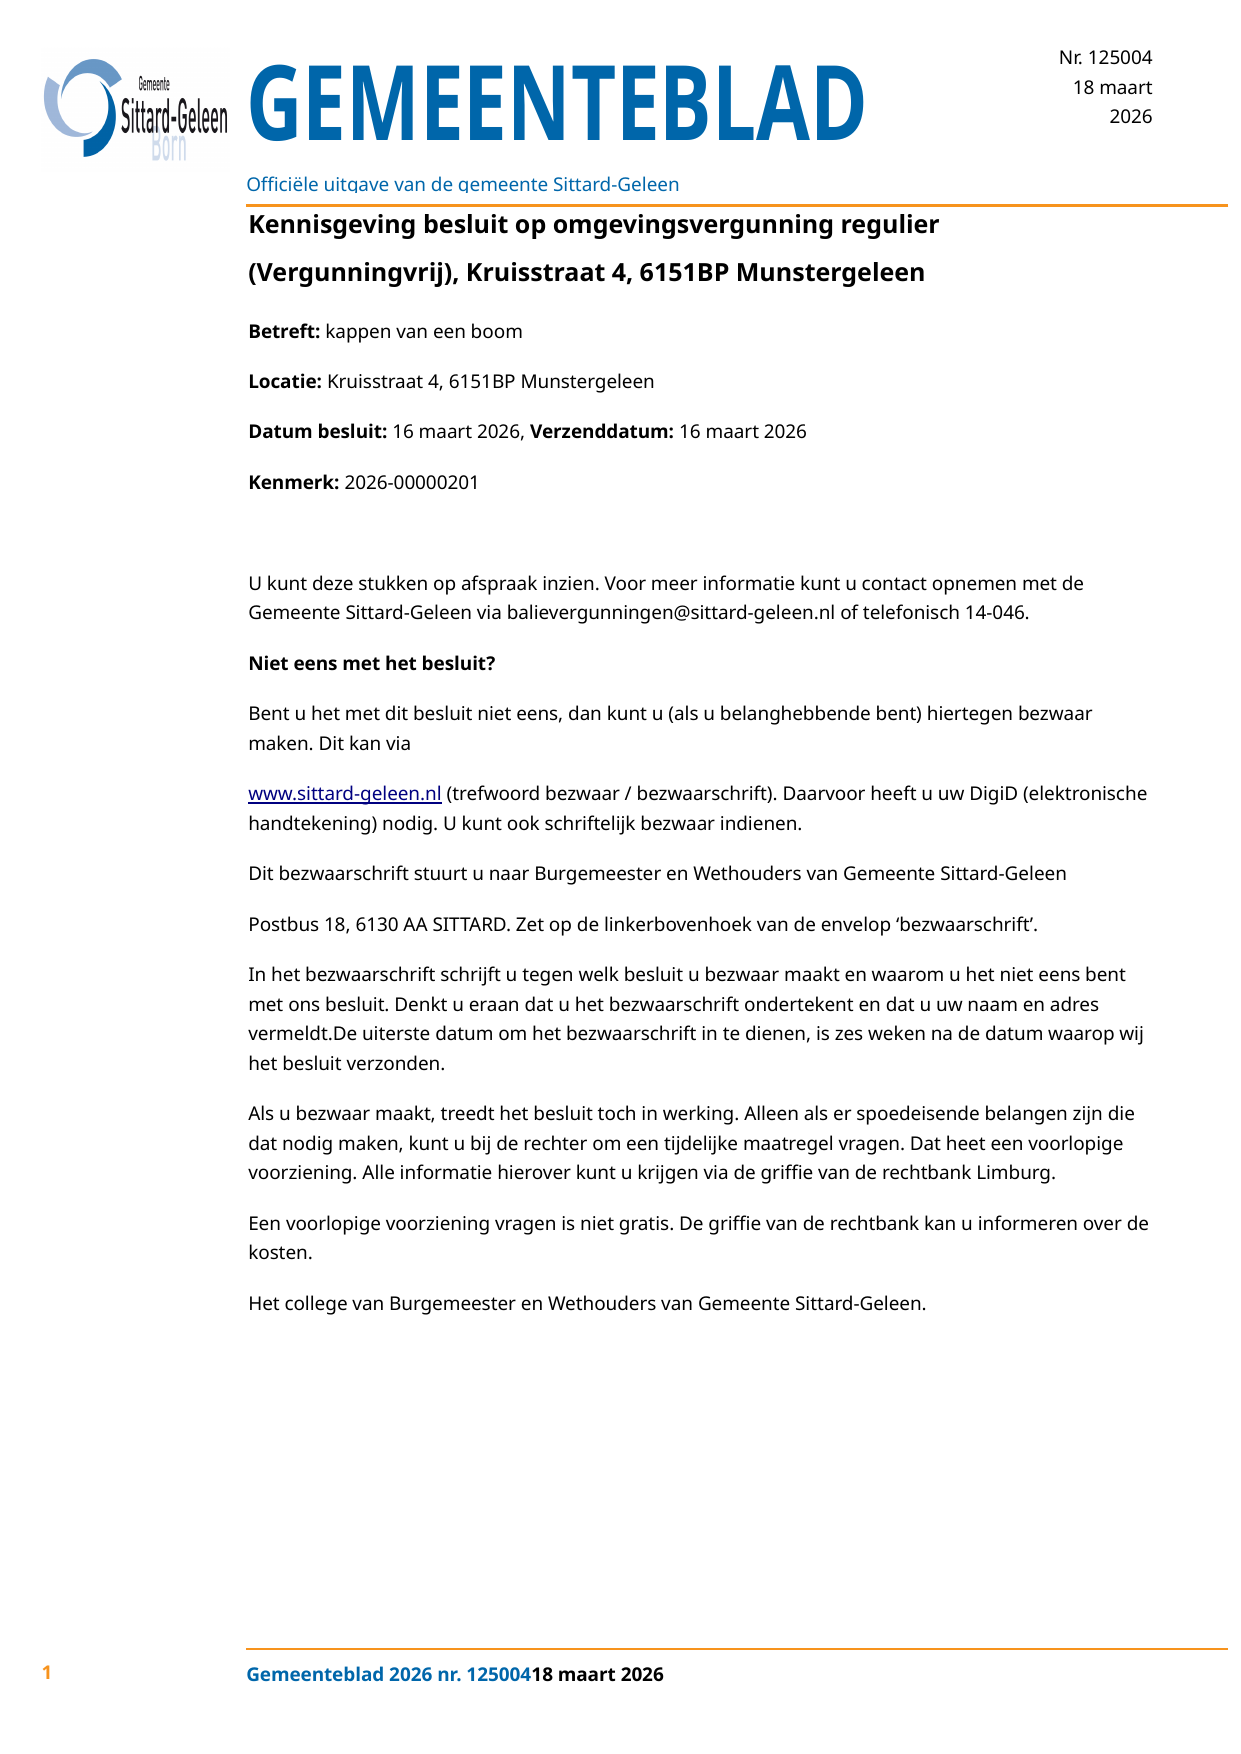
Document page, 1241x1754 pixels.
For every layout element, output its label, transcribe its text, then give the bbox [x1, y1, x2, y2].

text Niet eens met het besluit? [248, 650, 1152, 676]
text Dit bezwaarschrift stuurt u naar Burgemeester en Wethouders van Gemeente Sittard-Geleen [248, 860, 1152, 886]
text Betreft: kappen van een boom [248, 318, 1152, 344]
text Kenmerk: 2026-00000201 [248, 469, 1152, 495]
text Kennisgeving besluit op omgevingsvergunning regulier (Vergunningvrij), Kruisstraat 4, 6151BP Munstergeleen [248, 207, 1152, 288]
text Locatie: Kruisstraat 4, 6151BP Munstergeleen [248, 368, 1152, 394]
text www.sittard-geleen.nl (trefwoord bezwaar / bezwaarschrift). Daarvoor heeft u uw DigiD (elektronische handtekening) nodig. U kunt ook schriftelijk bezwaar indienen. [248, 780, 1152, 836]
text In het bezwaarschrift schrijft u tegen welk besluit u bezwaar maakt en waarom u het niet eens bent met ons besluit. Denkt u eraan dat u het bezwaarschrift ondertekent en dat u uw naam en adres vermeldt.De uiterste datum om het bezwaarschrift in te dienen, is zes weken na de datum waarop wij het besluit verzonden. [248, 961, 1152, 1076]
picture [41, 47, 231, 172]
text Een voorlopige voorziening vragen is niet gratis. De griffie van de rechtbank kan u informeren over de kosten. [248, 1210, 1152, 1265]
text U kunt deze stukken op afspraak inzien. Voor meer informatie kunt u contact opnemen met de Gemeente Sittard-Geleen via balievergunningen@sittard-geleen.nl of telefonisch 14-046. [248, 570, 1152, 625]
text Als u bezwaar maakt, treedt het besluit toch in werking. Alleen als er spoedeisende belangen zijn die dat nodig maken, kunt u bij de rechter om een tijdelijke maatregel vragen. Dat heet een voorlopige voorziening. Alle informatie hierover kunt u krijgen via de griffie van de rechtbank Limburg. [248, 1100, 1152, 1185]
text Datum besluit: 16 maart 2026, Verzenddatum: 16 maart 2026 [248, 419, 1152, 444]
text Postbus 18, 6130 AA SITTARD. Zet op de linkerbovenhoek van de envelop ‘bezwaarschrift’. [248, 911, 1152, 937]
text Bent u het met dit besluit niet eens, dan kunt u (als u belanghebbende bent) hiertegen bezwaar maken. Dit kan via [248, 700, 1152, 756]
text Het college van Burgemeester en Wethouders van Gemeente Sittard-Geleen. [248, 1290, 1152, 1316]
